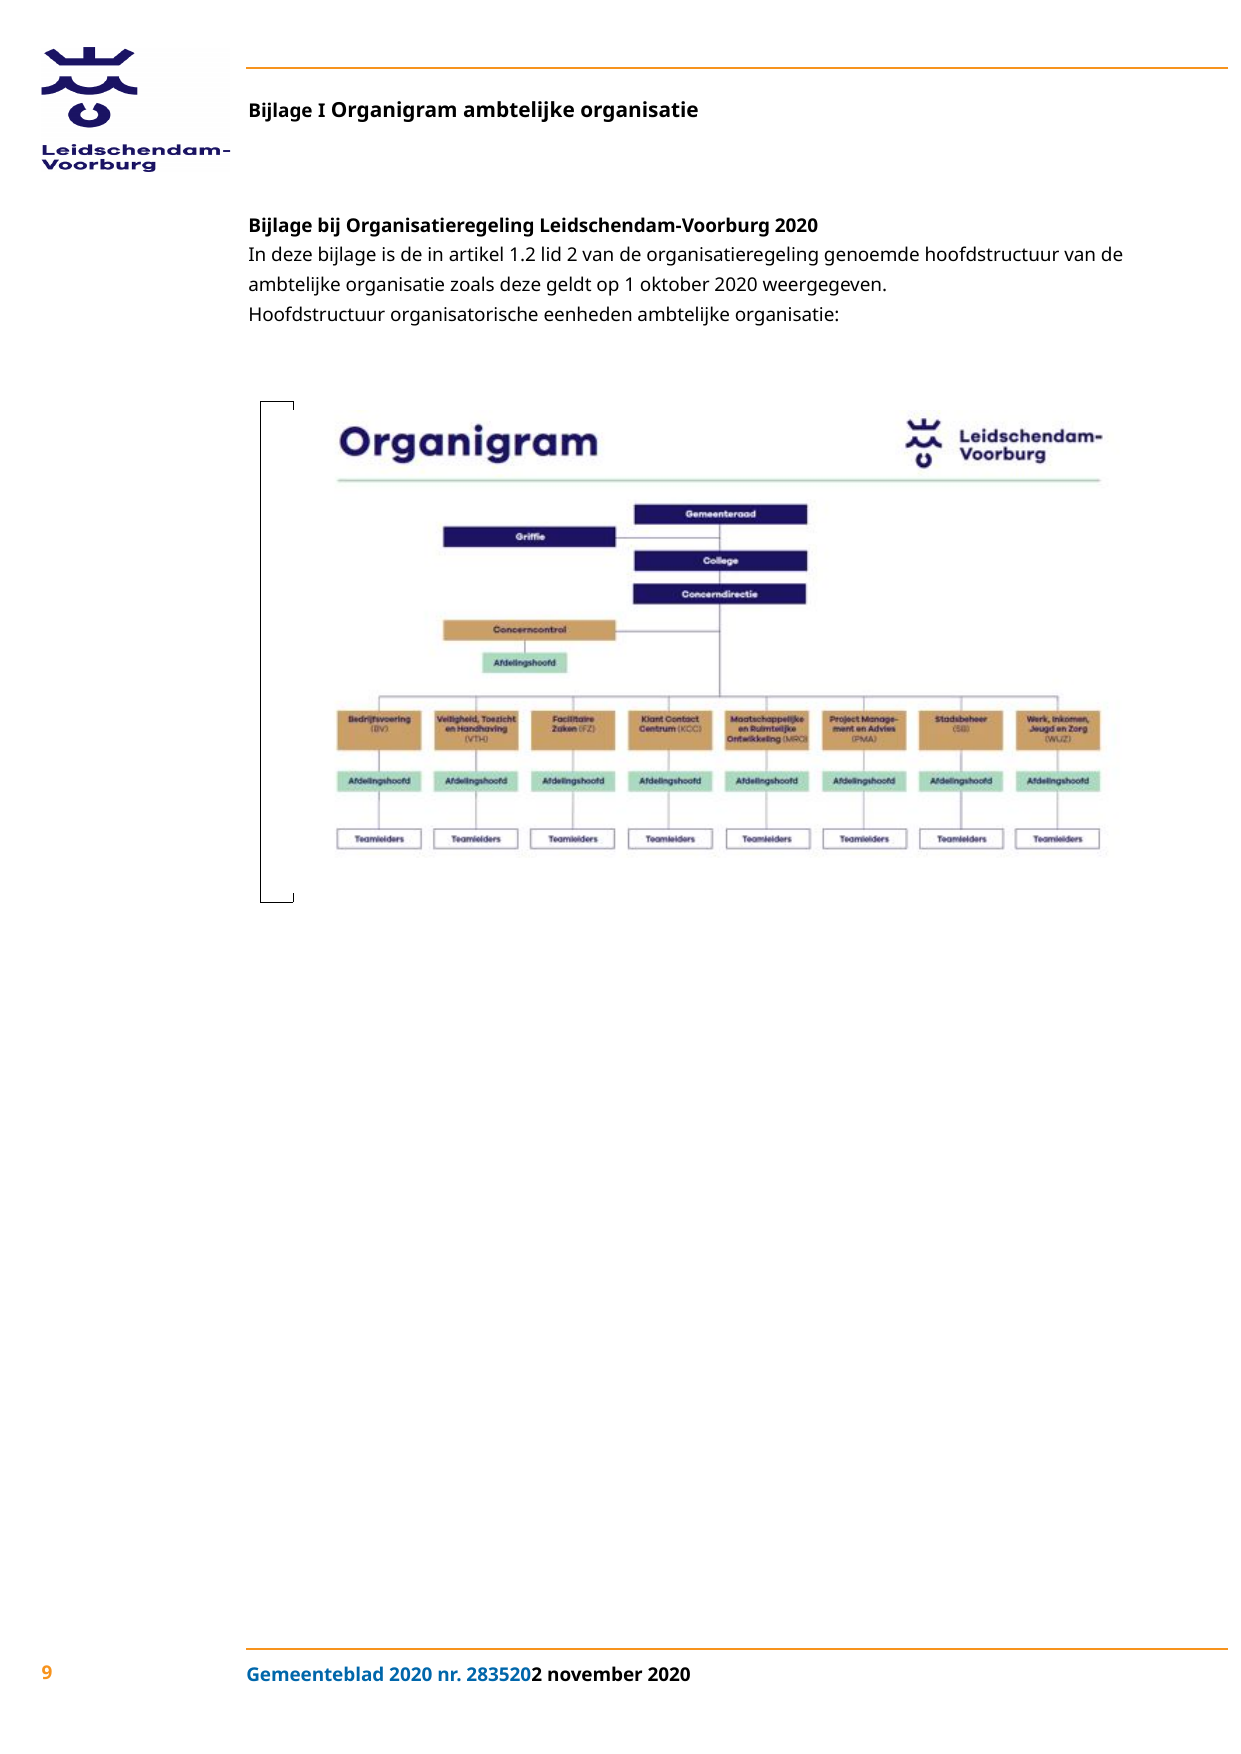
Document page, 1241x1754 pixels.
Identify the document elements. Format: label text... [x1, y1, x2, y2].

text Bijlage bij Organisatieregeling Leidschendam-Voorburg 2020 [248, 212, 1152, 238]
text Hoofdstructuur organisatorische eenheden ambtelijke organisatie: [248, 301, 1152, 327]
picture [268, 410, 1173, 893]
text Bijlage I Organigram ambtelijke organisatie [248, 95, 1152, 123]
picture [41, 47, 231, 172]
text In deze bijlage is de in artikel 1.2 lid 2 van de organisatieregeling genoemde hoofdstructuur van de ambtelijke organisatie zoals deze geldt op 1 oktober 2020 weergegeven. [248, 242, 1152, 297]
